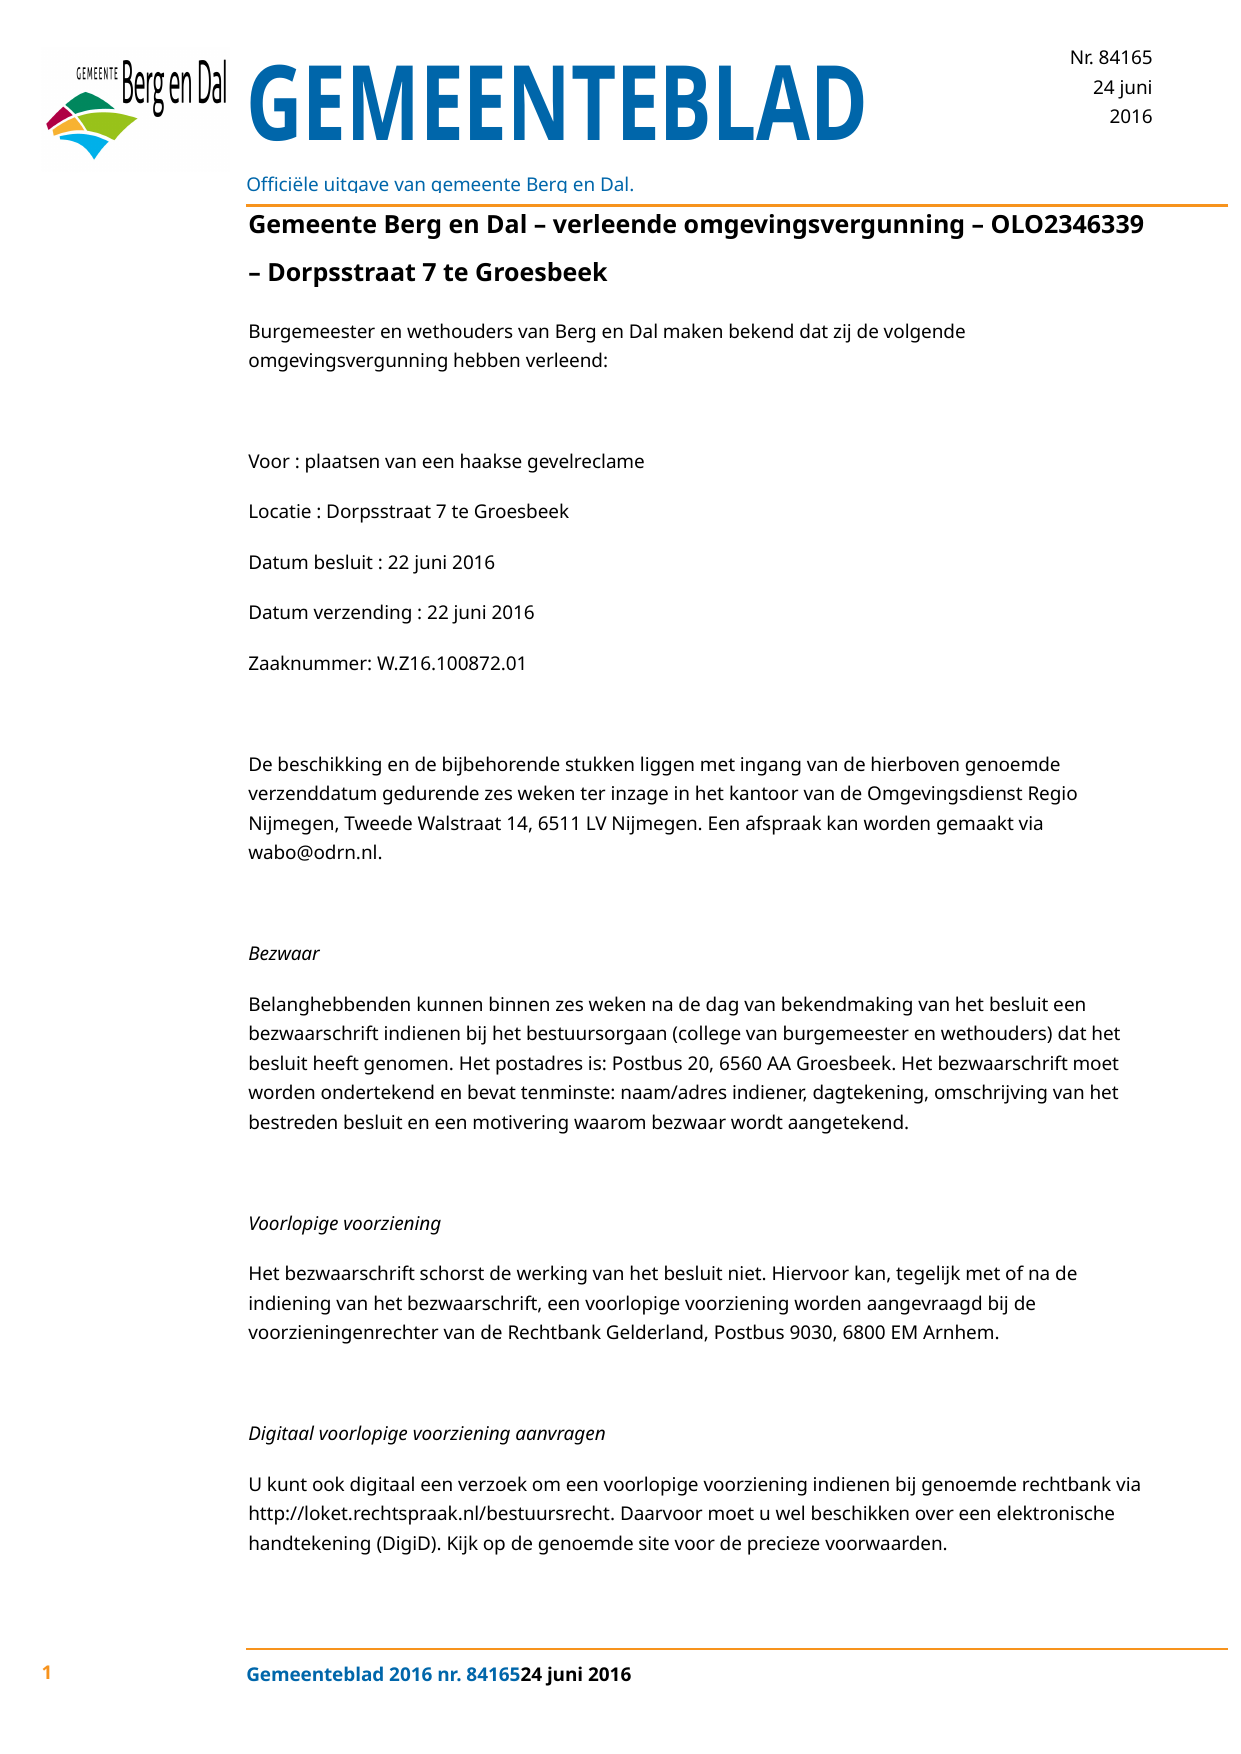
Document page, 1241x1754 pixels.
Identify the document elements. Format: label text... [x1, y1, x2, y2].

text Datum verzending : 22 juni 2016 [248, 599, 1152, 625]
picture [41, 47, 231, 172]
text Datum besluit : 22 juni 2016 [248, 549, 1152, 575]
text Het bezwaarschrift schorst de werking van het besluit niet. Hiervoor kan, tegelijk met of na de indiening van het bezwaarschrift, een voorlopige voorziening worden aangevraagd bij de voorzieningenrechter van de Rechtbank Gelderland, Postbus 9030, 6800 EM Arnhem. [248, 1260, 1152, 1345]
text Bezwaar [248, 940, 1152, 966]
text U kunt ook digitaal een verzoek om een voorlopige voorziening indienen bij genoemde rechtbank via http://loket.rechtspraak.nl/bestuursrecht. Daarvoor moet u wel beschikken over een elektronische handtekening (DigiD). Kijk op de genoemde site voor de precieze voorwaarden. [248, 1471, 1152, 1556]
text Voor : plaatsen van een haakse gevelreclame [248, 448, 1152, 474]
text Zaaknummer: W.Z16.100872.01 [248, 650, 1152, 676]
text Locatie : Dorpsstraat 7 te Groesbeek [248, 499, 1152, 524]
text Digitaal voorlopige voorziening aanvragen [248, 1420, 1152, 1446]
text Voorlopige voorziening [248, 1210, 1152, 1236]
text Gemeente Berg en Dal – verleende omgevingsvergunning – OLO2346339 – Dorpsstraat 7 te Groesbeek [248, 207, 1152, 288]
text Burgemeester en wethouders van Berg en Dal maken bekend dat zij de volgende omgevingsvergunning hebben verleend: [248, 318, 1152, 373]
text Belanghebbenden kunnen binnen zes weken na de dag van bekendmaking van het besluit een bezwaarschrift indienen bij het bestuursorgaan (college van burgemeester en wethouders) dat het besluit heeft genomen. Het postadres is: Postbus 20, 6560 AA Groesbeek. Het bezwaarschrift moet worden ondertekend en bevat tenminste: naam/adres indiener, dagtekening, omschrijving van het bestreden besluit en een motivering waarom bezwaar wordt aangetekend. [248, 991, 1152, 1135]
text De beschikking en de bijbehorende stukken liggen met ingang van de hierboven genoemde verzenddatum gedurende zes weken ter inzage in het kantoor van de Omgevingsdienst Regio Nijmegen, Tweede Walstraat 14, 6511 LV Nijmegen. Een afspraak kan worden gemaakt via wabo@odrn.nl. [248, 751, 1152, 865]
